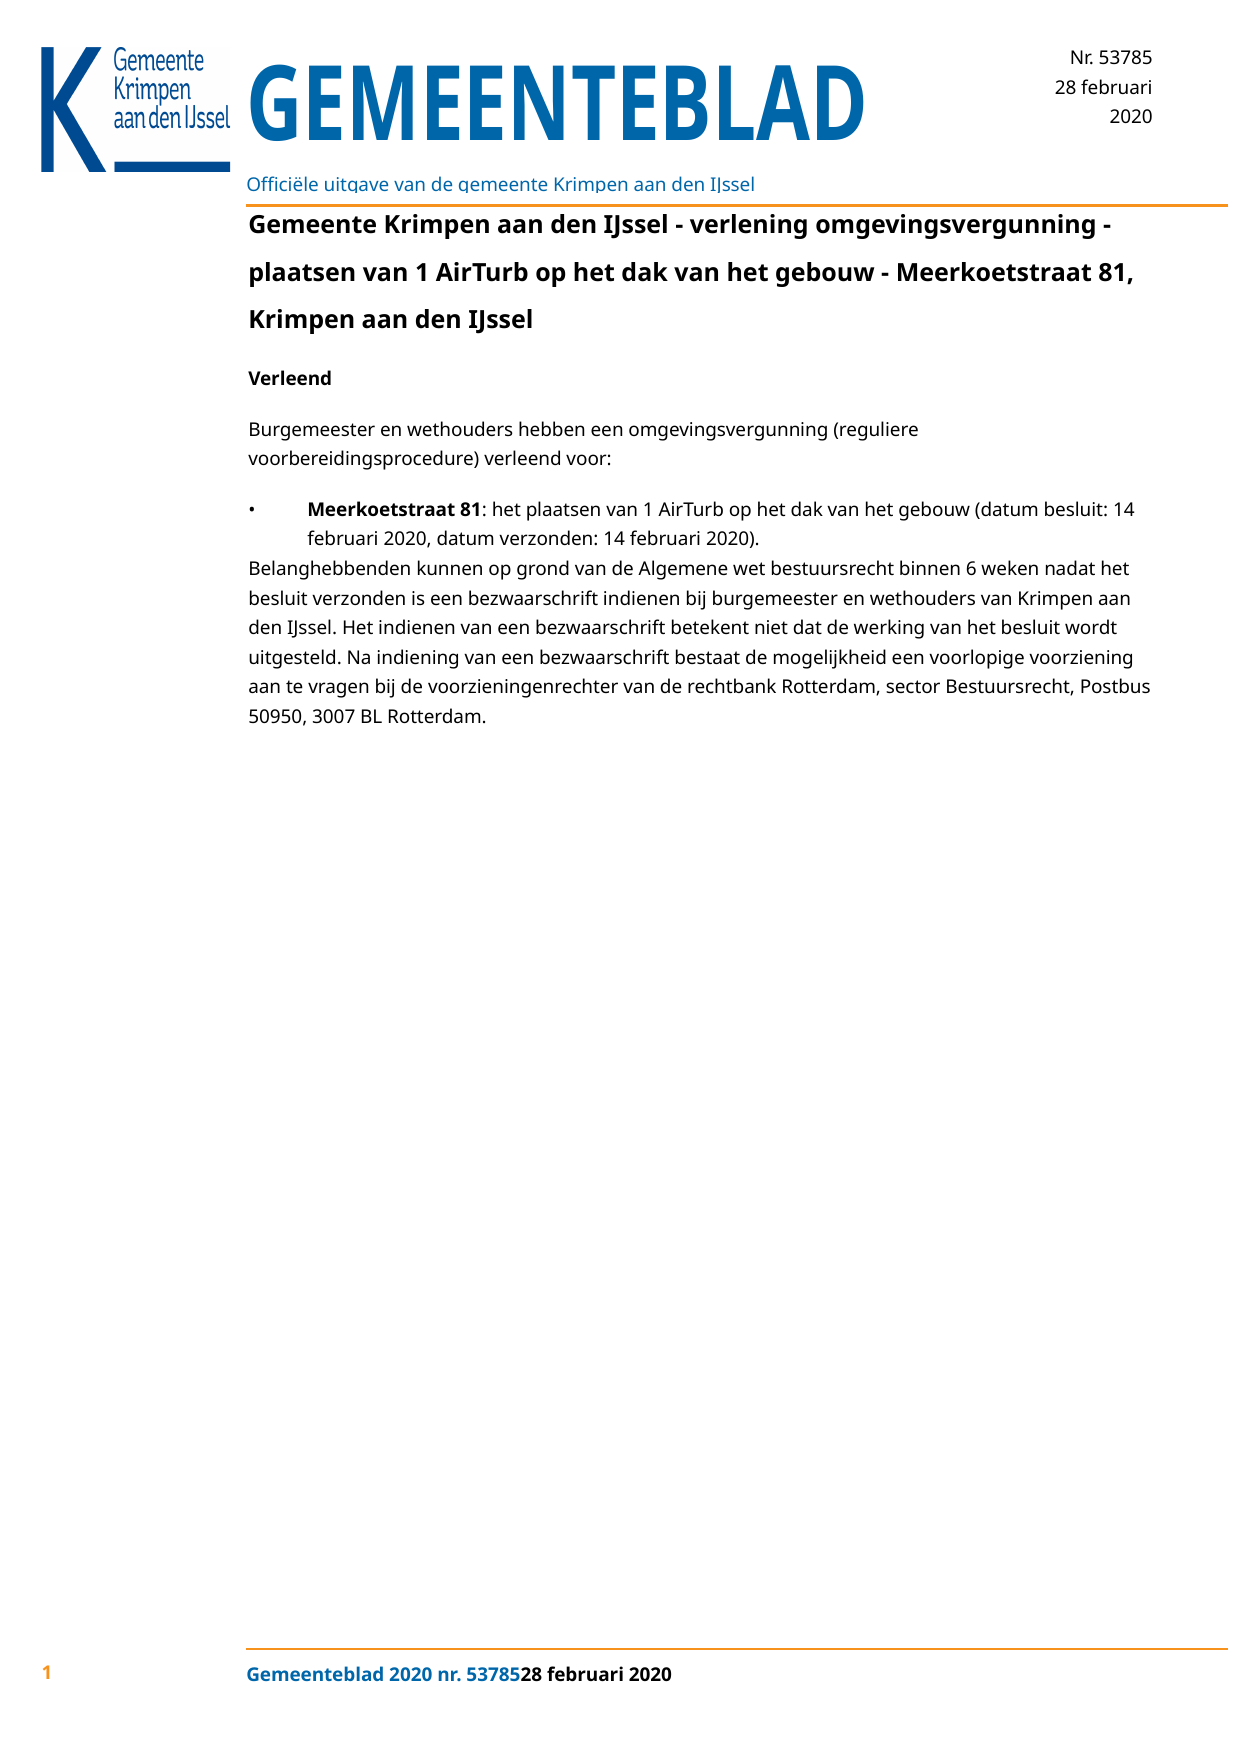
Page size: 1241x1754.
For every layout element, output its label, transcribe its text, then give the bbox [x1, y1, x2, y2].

picture [41, 47, 231, 172]
text Burgemeester en wethouders hebben een omgevingsvergunning (reguliere voorbereidingsprocedure) verleend voor: [248, 416, 1152, 471]
list Meerkoetstraat 81: het plaatsen van 1 AirTurb op het dak van het gebouw (datum besluit: 14 februari 2020, datum verzonden: 14 februari 2020). [248, 496, 1152, 551]
text Belanghebbenden kunnen op grond van de Algemene wet bestuursrecht binnen 6 weken nadat het besluit verzonden is een bezwaarschrift indienen bij burgemeester en wethouders van Krimpen aan den IJssel. Het indienen van een bezwaarschrift betekent niet dat de werking van het besluit wordt uitgesteld. Na indiening van een bezwaarschrift bestaat de mogelijkheid een voorlopige voorziening aan te vragen bij de voorzieningenrechter van de rechtbank Rotterdam, sector Bestuursrecht, Postbus 50950, 3007 BL Rotterdam. [248, 555, 1152, 729]
text Gemeente Krimpen aan den IJssel - verlening omgevingsvergunning - plaatsen van 1 AirTurb op het dak van het gebouw - Meerkoetstraat 81, Krimpen aan den IJssel [248, 207, 1152, 336]
text Verleend [248, 366, 1152, 391]
